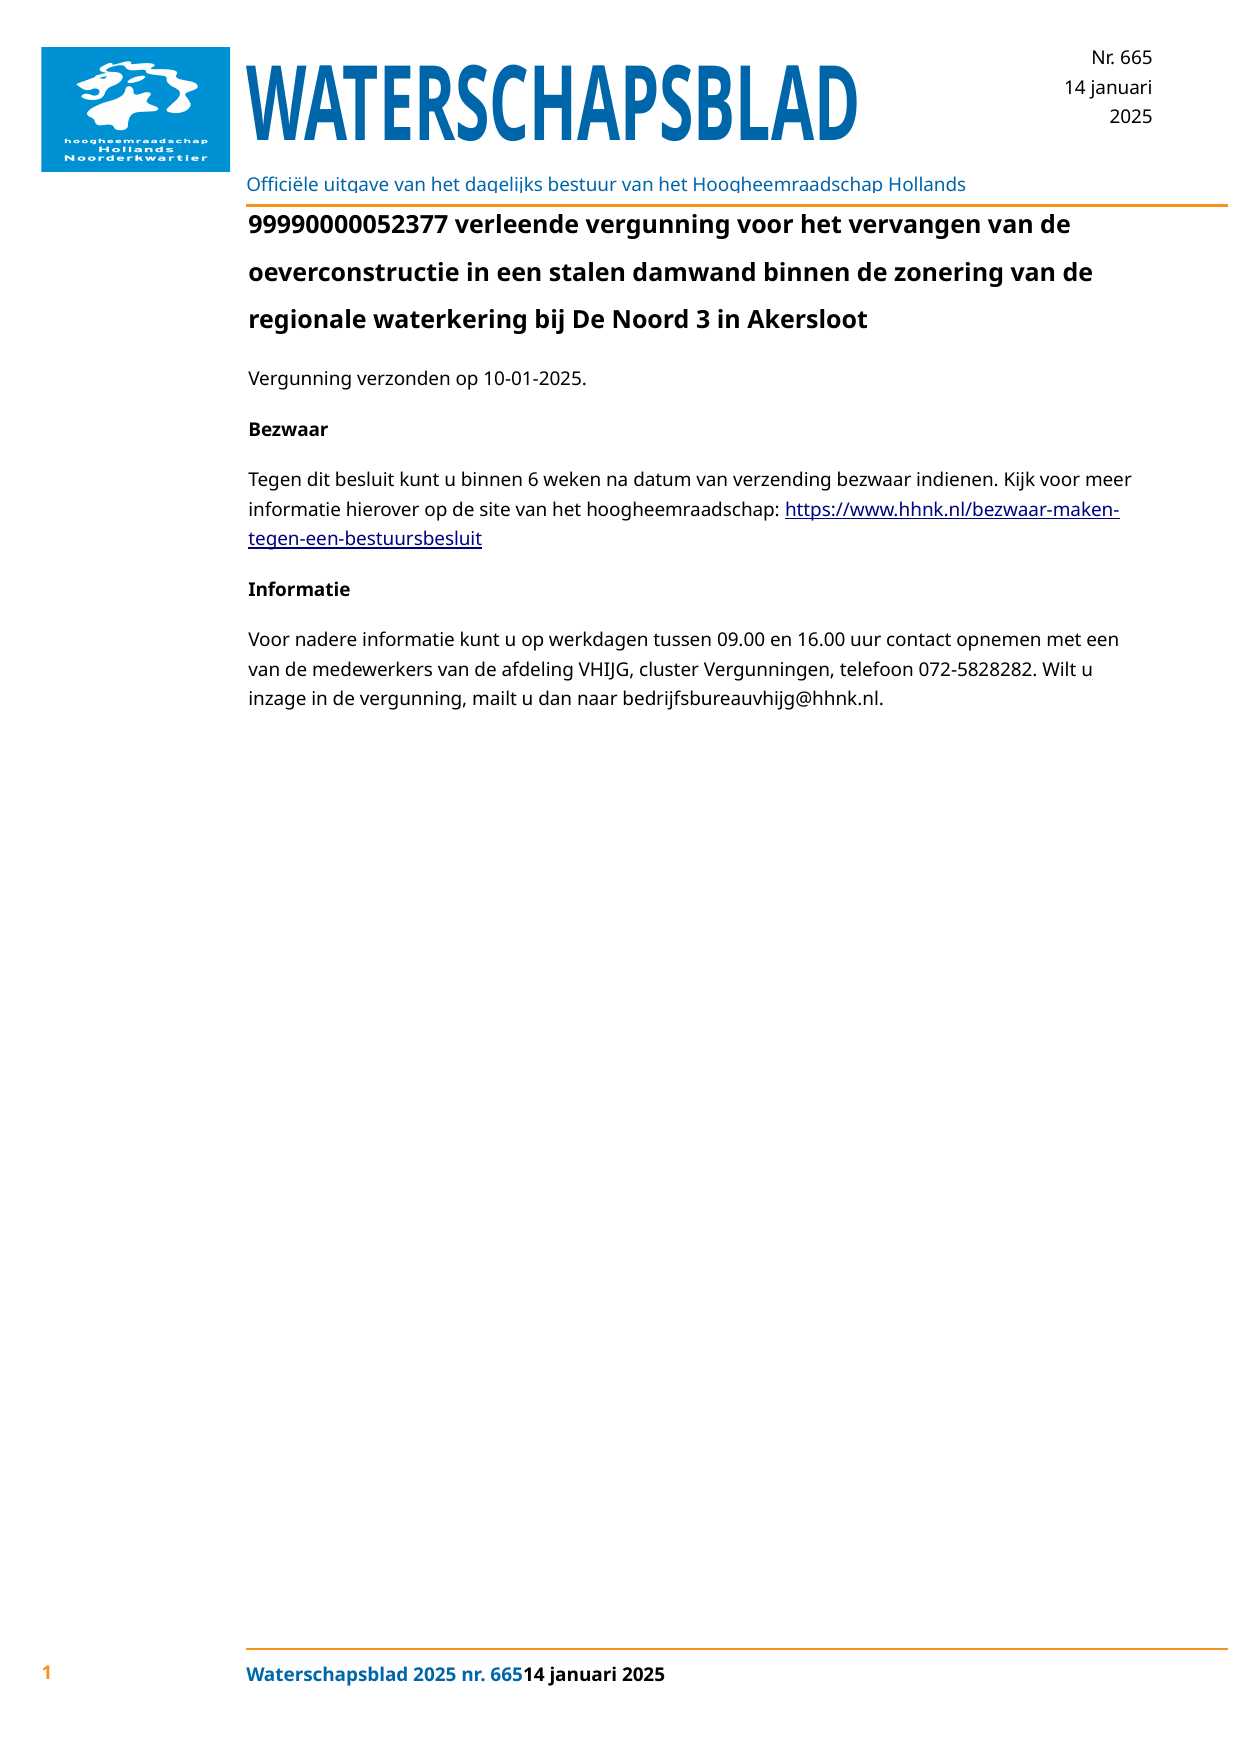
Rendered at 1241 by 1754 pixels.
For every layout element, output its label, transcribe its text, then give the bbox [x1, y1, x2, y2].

text Informatie [248, 576, 1152, 602]
text Vergunning verzonden op 10-01-2025. [248, 366, 1152, 391]
text Tegen dit besluit kunt u binnen 6 weken na datum van verzending bezwaar indienen. Kijk voor meer informatie hierover op de site van het hoogheemraadschap: https://www.hhnk.nl/bezwaar-maken-tegen-een-bestuursbesluit [248, 466, 1152, 551]
picture [129, 76, 144, 82]
picture [78, 64, 122, 99]
text Voor nadere informatie kunt u op werkdagen tussen 09.00 en 16.00 uur contact opnemen met een van de medewerkers van de afdeling VHIJG, cluster Vergunningen, telefoon 072-5828282. Wilt u inzage in de vergunning, mailt u dan naar bedrijfsbureauvhijg@hhnk.nl. [248, 626, 1152, 711]
picture [88, 87, 157, 130]
text Bezwaar [248, 416, 1152, 442]
text 99990000052377 verleende vergunning voor het vervangen van de oeverconstructie in een stalen damwand binnen de zonering van de regionale waterkering bij De Noord 3 in Akersloot [248, 207, 1152, 336]
picture [118, 62, 197, 112]
